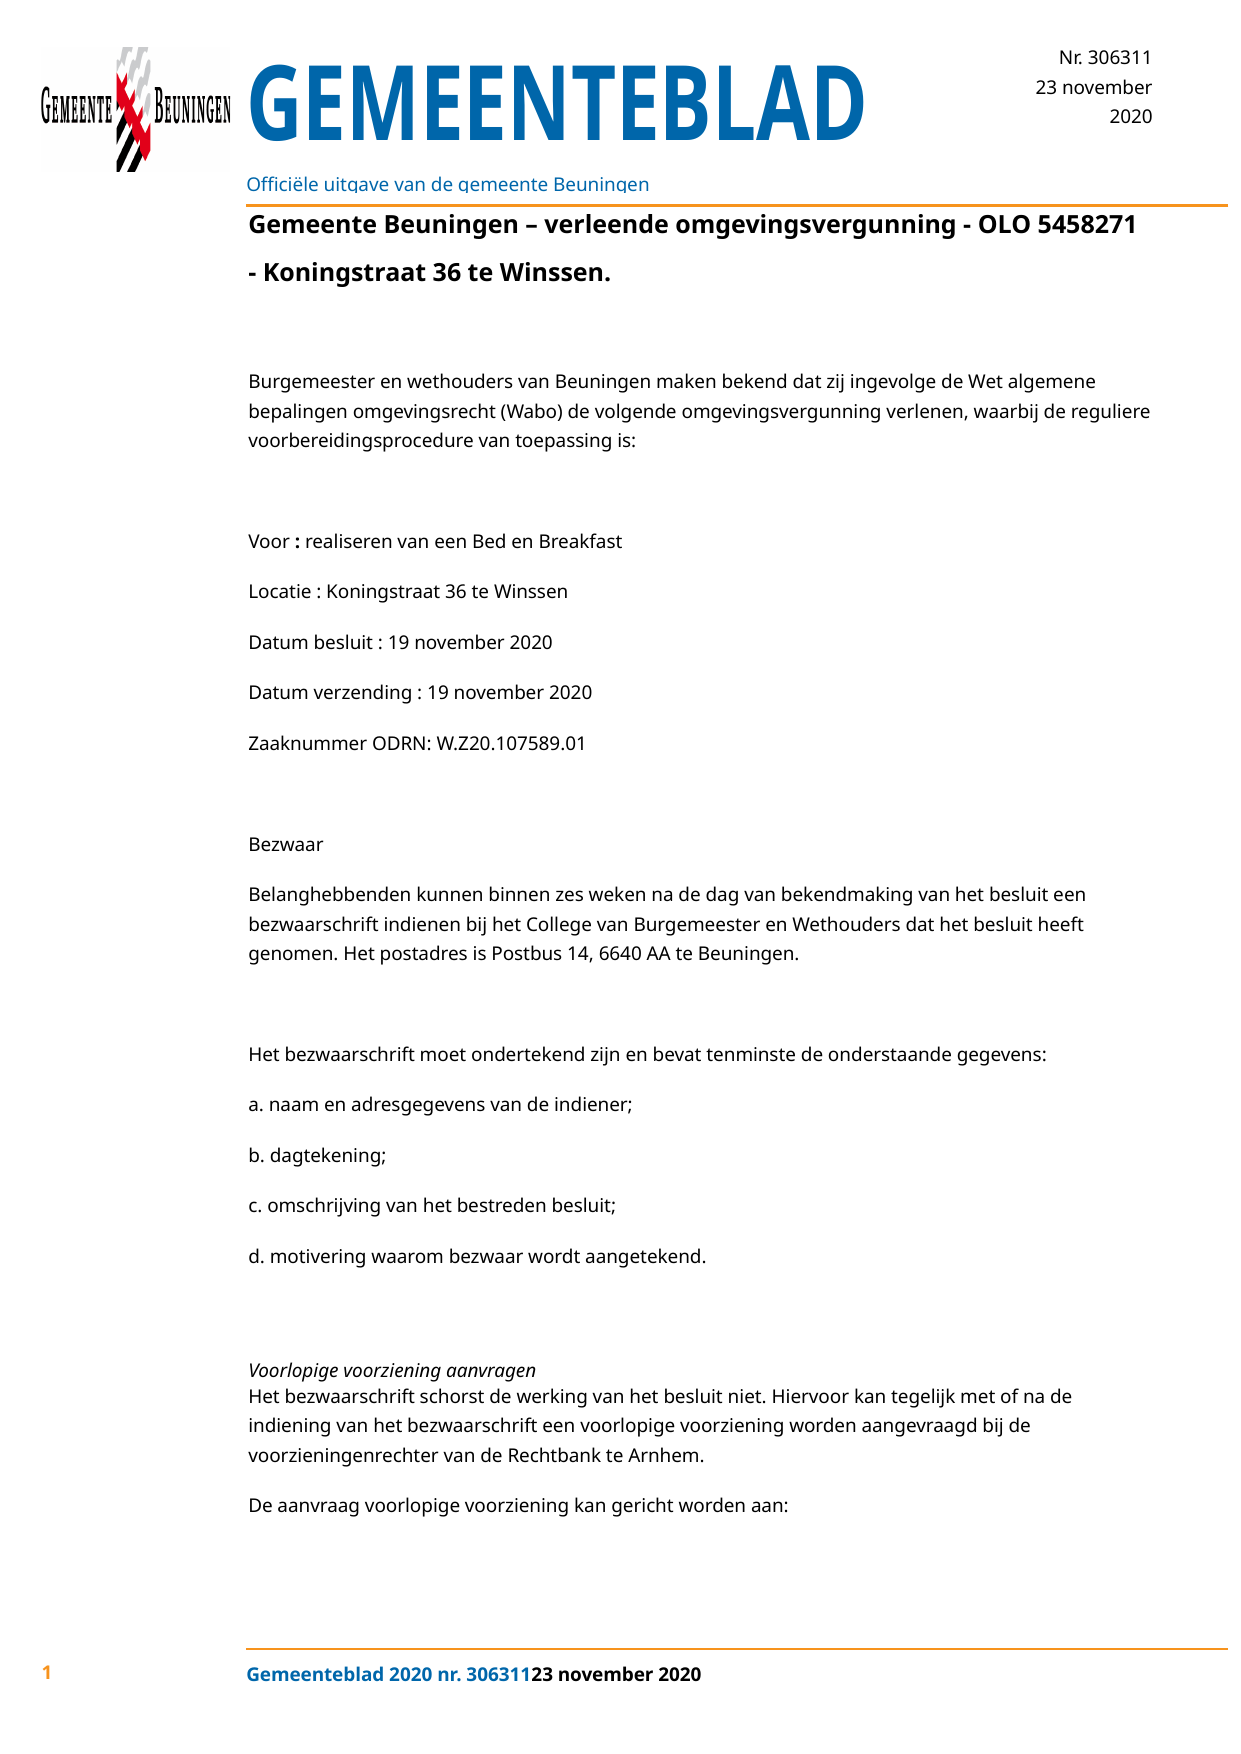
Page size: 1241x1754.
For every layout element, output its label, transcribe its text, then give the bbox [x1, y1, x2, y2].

text Zaaknummer ODRN: W.Z20.107589.01 [248, 730, 1152, 756]
text c. omschrijving van het bestreden besluit; [248, 1192, 1152, 1218]
text De aanvraag voorlopige voorziening kan gericht worden aan: [248, 1493, 1152, 1518]
text a. naam en adresgegevens van de indiener; [248, 1092, 1152, 1117]
text d. motivering waarom bezwaar wordt aangetekend. [248, 1243, 1152, 1269]
text Het bezwaarschrift moet ondertekend zijn en bevat tenminste de onderstaande gegevens: [248, 1041, 1152, 1067]
text Belanghebbenden kunnen binnen zes weken na de dag van bekendmaking van het besluit een bezwaarschrift indienen bij het College van Burgemeester en Wethouders dat het besluit heeft genomen. Het postadres is Postbus 14, 6640 AA te Beuningen. [248, 881, 1152, 966]
text Gemeente Beuningen – verleende omgevingsvergunning - OLO 5458271 - Koningstraat 36 te Winssen. [248, 207, 1152, 288]
text Datum besluit : 19 november 2020 [248, 629, 1152, 655]
text Datum verzending : 19 november 2020 [248, 679, 1152, 705]
text Voorlopige voorziening aanvragen [248, 1357, 1152, 1383]
picture [41, 47, 231, 172]
text Voor : realiseren van een Bed en Breakfast [248, 528, 1152, 554]
text Burgemeester en wethouders van Beuningen maken bekend dat zij ingevolge de Wet algemene bepalingen omgevingsrecht (Wabo) de volgende omgevingsvergunning verlenen, waarbij de reguliere voorbereidingsprocedure van toepassing is: [248, 368, 1152, 453]
text b. dagtekening; [248, 1142, 1152, 1168]
text Bezwaar [248, 831, 1152, 857]
text Het bezwaarschrift schorst de werking van het besluit niet. Hiervoor kan tegelijk met of na de indiening van het bezwaarschrift een voorlopige voorziening worden aangevraagd bij de voorzieningenrechter van de Rechtbank te Arnhem. [248, 1383, 1152, 1468]
text Locatie : Koningstraat 36 te Winssen [248, 579, 1152, 604]
